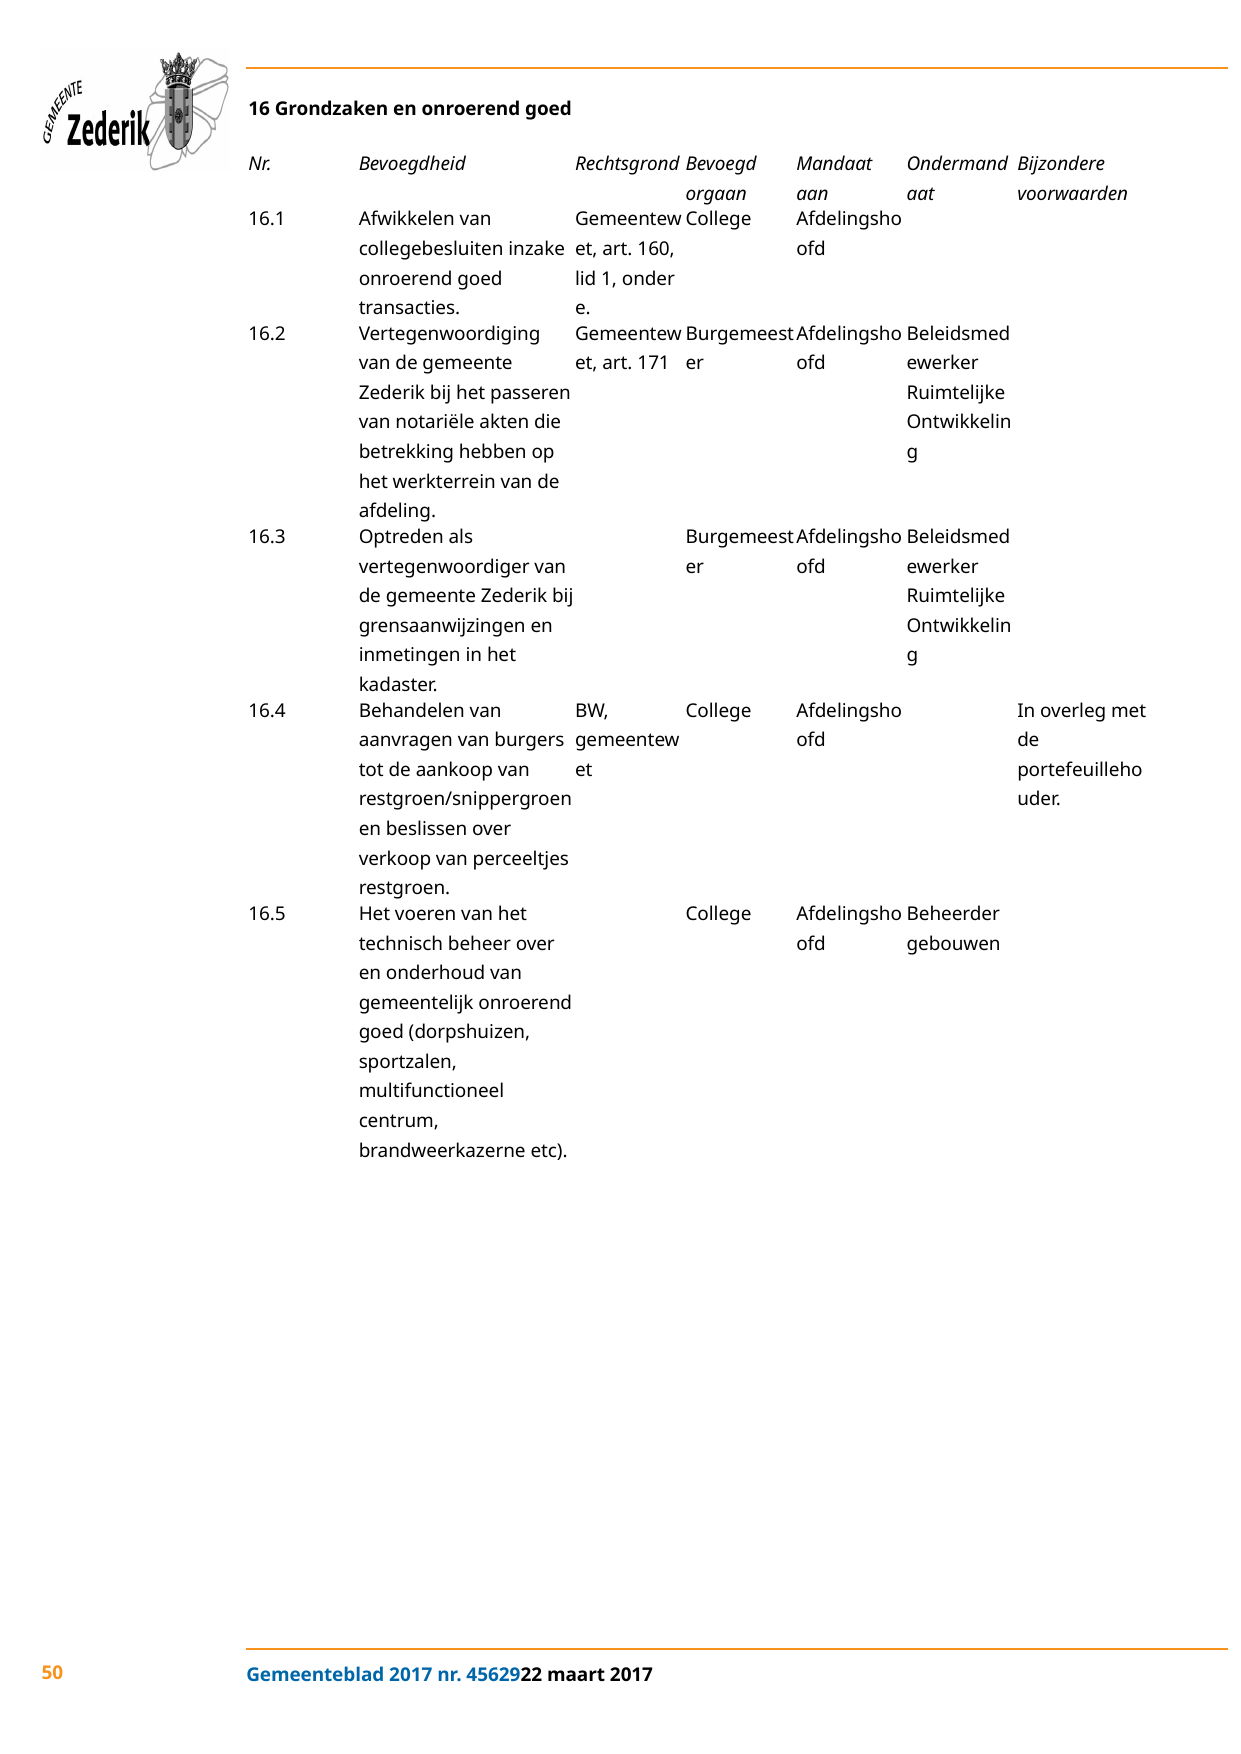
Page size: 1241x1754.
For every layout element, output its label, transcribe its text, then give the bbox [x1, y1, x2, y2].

table_cell Optreden als vertegenwoordiger van de gemeente Zederik bij grensaanwijzingen en inmetingen in het kadaster. [359, 523, 575, 697]
table_cell Afdelingshoofd [796, 320, 906, 523]
table_cell Afdelingshoofd [796, 697, 906, 900]
table_header Bevoegdheid [359, 150, 575, 206]
table_cell BW, gemeentewet [575, 697, 685, 900]
table_cell Beheerder gebouwen [906, 900, 1017, 1162]
table_header Rechtsgrond [575, 150, 685, 206]
table_cell [1017, 900, 1152, 1162]
table_cell [1017, 206, 1152, 320]
table_cell Beleidsmedewerker Ruimtelijke Ontwikkeling [906, 523, 1017, 697]
table_cell College [685, 900, 796, 1162]
table_cell In overleg met de portefeuillehouder. [1017, 697, 1152, 900]
table_cell Vertegenwoordiging van de gemeente Zederik bij het passeren van notariële akten die betrekking hebben op het werkterrein van de afdeling. [359, 320, 575, 523]
table_cell Afdelingshoofd [796, 523, 906, 697]
table_cell 16.4 [248, 697, 358, 900]
table_cell [1017, 523, 1152, 697]
table_cell Gemeentewet, art. 171 [575, 320, 685, 523]
table_header Ondermandaat [906, 150, 1017, 206]
table_cell 16.1 [248, 206, 358, 320]
table_header Bevoegd orgaan [685, 150, 796, 206]
table_cell Afdelingshoofd [796, 900, 906, 1162]
table_header Mandaat aan [796, 150, 906, 206]
table_header Bijzondere voorwaarden [1017, 150, 1152, 206]
table_cell [1017, 320, 1152, 523]
table_cell College [685, 206, 796, 320]
table_cell 16.2 [248, 320, 358, 523]
table_cell College [685, 697, 796, 900]
table_cell [906, 206, 1017, 320]
table_header Nr. [248, 150, 358, 206]
table_cell [575, 523, 685, 697]
text 16 Grondzaken en onroerend goed [248, 95, 1152, 121]
table_cell 16.3 [248, 523, 358, 697]
table_cell Behandelen van aanvragen van burgers tot de aankoop van restgroen/snippergroen en beslissen over verkoop van perceeltjes restgroen. [359, 697, 575, 900]
table_cell Het voeren van het technisch beheer over en onderhoud van gemeentelijk onroerend goed (dorpshuizen, sportzalen, multifunctioneel centrum, brandweerkazerne etc). [359, 900, 575, 1162]
table_cell Burgemeester [685, 523, 796, 697]
table_cell Beleidsmedewerker Ruimtelijke Ontwikkeling [906, 320, 1017, 523]
picture [41, 47, 231, 172]
table_cell Gemeentewet, art. 160, lid 1, onder e. [575, 206, 685, 320]
table_cell Burgemeester [685, 320, 796, 523]
table_cell Afwikkelen van collegebesluiten inzake onroerend goed transacties. [359, 206, 575, 320]
table_cell [906, 697, 1017, 900]
table_cell 16.5 [248, 900, 358, 1162]
table_cell [575, 900, 685, 1162]
table_cell Afdelingshoofd [796, 206, 906, 320]
